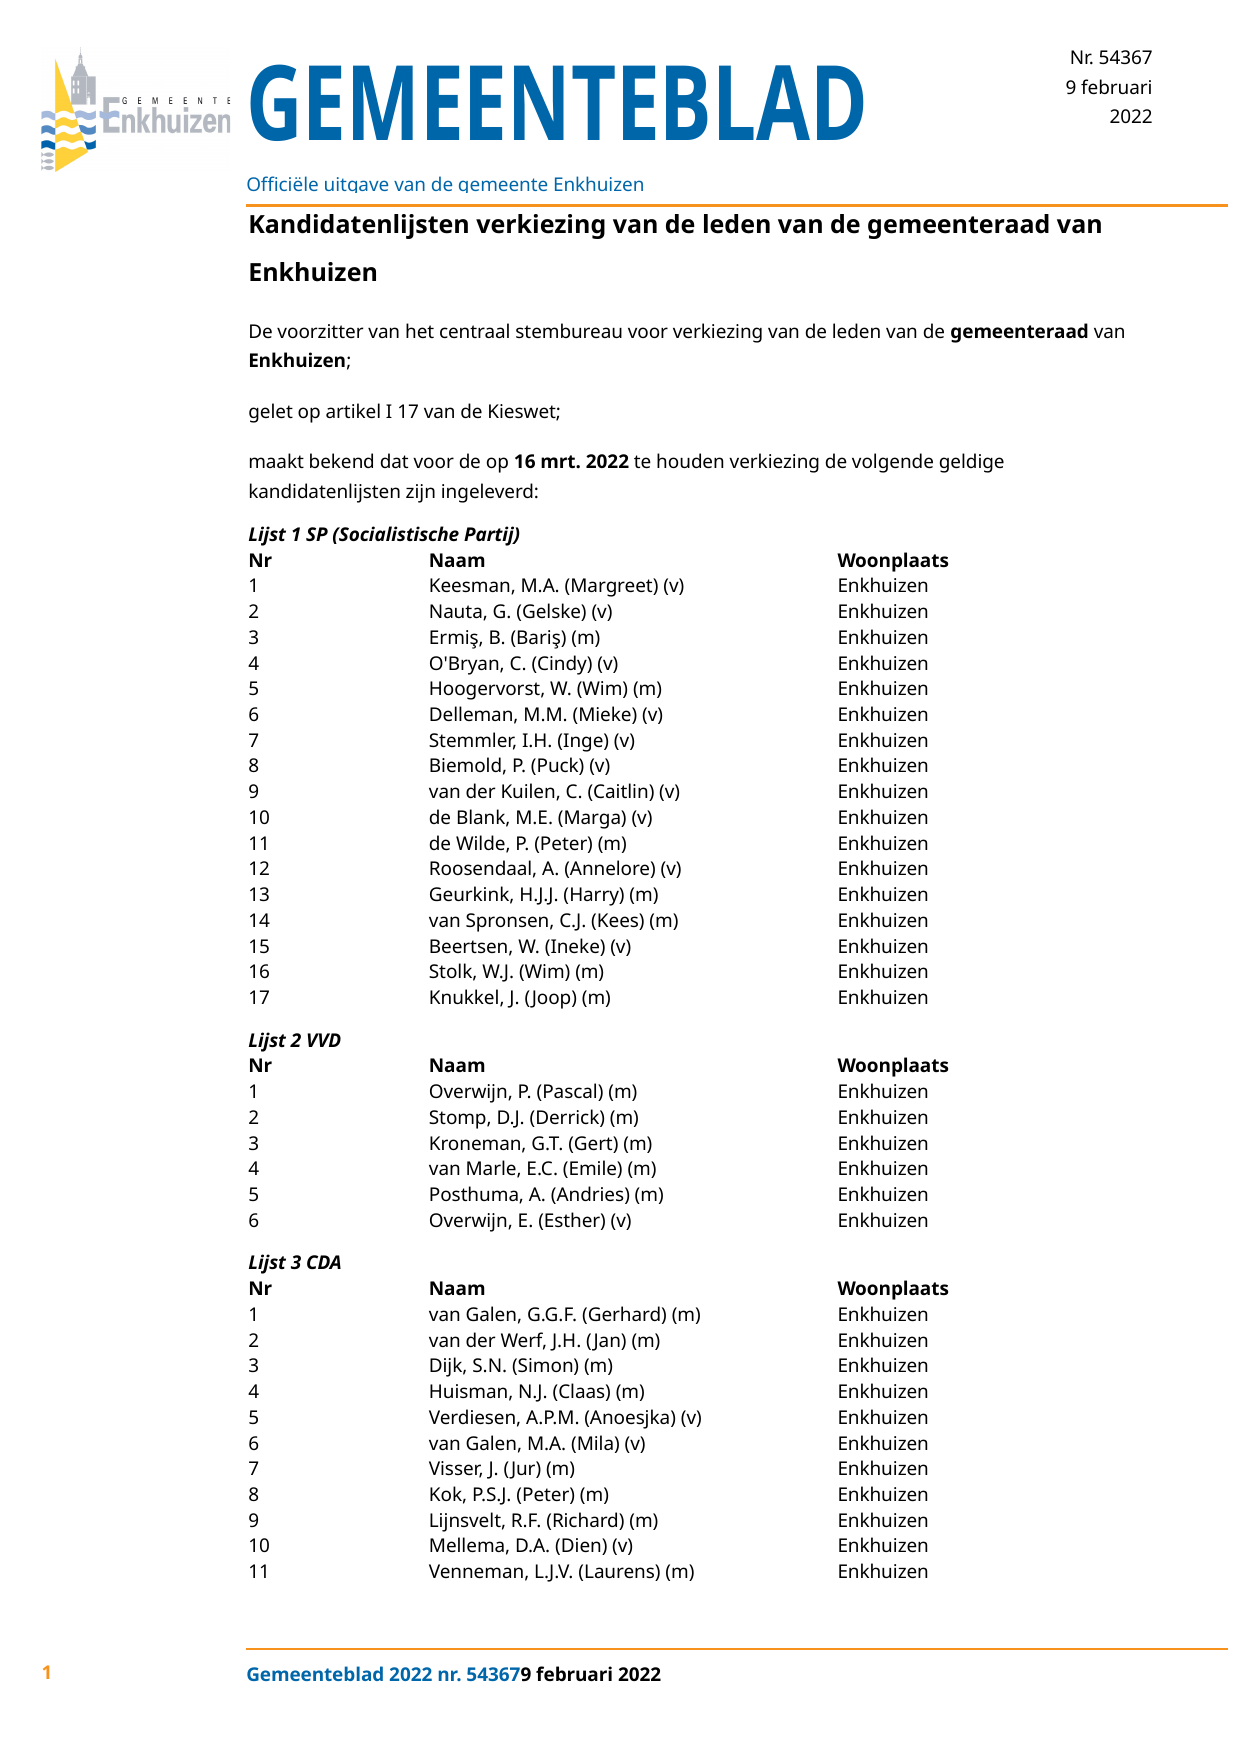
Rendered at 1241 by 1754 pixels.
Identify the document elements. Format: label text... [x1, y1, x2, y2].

table_cell O'Bryan, C. (Cindy) (v) [429, 650, 837, 676]
table_header Woonplaats [837, 1053, 1152, 1078]
table_cell Enkhuizen [837, 1078, 1152, 1104]
table_cell Enkhuizen [837, 1455, 1152, 1481]
text Lijst 2 VVD [248, 1027, 1152, 1052]
table_cell Kroneman, G.T. (Gert) (m) [429, 1130, 837, 1156]
table_cell Verdiesen, A.P.M. (Anoesjka) (v) [429, 1404, 837, 1430]
text Kandidatenlijsten verkiezing van de leden van de gemeenteraad van Enkhuizen [248, 207, 1152, 288]
table_cell Enkhuizen [837, 650, 1152, 676]
table_cell Visser, J. (Jur) (m) [429, 1455, 837, 1481]
table_cell 12 [248, 856, 429, 881]
table_cell Enkhuizen [837, 1156, 1152, 1181]
text gelet op artikel I 17 van de Kieswet; [248, 398, 1152, 424]
table_cell Enkhuizen [837, 701, 1152, 727]
table_cell 2 [248, 1327, 429, 1352]
table_cell 5 [248, 1181, 429, 1207]
table_cell Enkhuizen [837, 1404, 1152, 1430]
table_cell Enkhuizen [837, 984, 1152, 1010]
table_cell Stolk, W.J. (Wim) (m) [429, 959, 837, 984]
table_cell Enkhuizen [837, 1181, 1152, 1207]
table_cell Keesman, M.A. (Margreet) (v) [429, 573, 837, 598]
table_cell 14 [248, 907, 429, 933]
table_cell 5 [248, 1404, 429, 1430]
table_header Nr [248, 1053, 429, 1078]
text Lijst 3 CDA [248, 1249, 1152, 1275]
table_cell Enkhuizen [837, 1533, 1152, 1558]
table_cell 3 [248, 1353, 429, 1378]
table_cell 3 [248, 1130, 429, 1156]
table_cell Mellema, D.A. (Dien) (v) [429, 1533, 837, 1558]
table_cell 17 [248, 984, 429, 1010]
table_cell van Galen, M.A. (Mila) (v) [429, 1430, 837, 1455]
table_cell Enkhuizen [837, 907, 1152, 933]
table_cell 4 [248, 1156, 429, 1181]
table_cell Stemmler, I.H. (Inge) (v) [429, 727, 837, 753]
table_cell Overwijn, P. (Pascal) (m) [429, 1078, 837, 1104]
table_cell Enkhuizen [837, 933, 1152, 958]
table_cell 7 [248, 727, 429, 753]
table_cell Enkhuizen [837, 727, 1152, 753]
table_header Woonplaats [837, 547, 1152, 573]
table_cell de Wilde, P. (Peter) (m) [429, 830, 837, 856]
text Lijst 1 SP (Socialistische Partij) [248, 521, 1152, 547]
table_header Naam [429, 1275, 837, 1301]
table_cell Enkhuizen [837, 1558, 1152, 1584]
table_cell Enkhuizen [837, 676, 1152, 701]
table_cell van Marle, E.C. (Emile) (m) [429, 1156, 837, 1181]
table_header Naam [429, 1053, 837, 1078]
table_cell van der Kuilen, C. (Caitlin) (v) [429, 779, 837, 804]
table_cell Enkhuizen [837, 598, 1152, 624]
table_cell 4 [248, 1378, 429, 1404]
table_cell Enkhuizen [837, 1327, 1152, 1352]
table_cell Enkhuizen [837, 804, 1152, 830]
table_cell Beertsen, W. (Ineke) (v) [429, 933, 837, 958]
table_cell 8 [248, 753, 429, 778]
table_cell Enkhuizen [837, 1353, 1152, 1378]
table_cell 9 [248, 779, 429, 804]
table_cell Geurkink, H.J.J. (Harry) (m) [429, 881, 837, 907]
table_header Woonplaats [837, 1275, 1152, 1301]
text De voorzitter van het centraal stembureau voor verkiezing van de leden van de gemeenteraad van Enkhuizen; [248, 318, 1152, 373]
table_cell Posthuma, A. (Andries) (m) [429, 1181, 837, 1207]
table_cell 5 [248, 676, 429, 701]
table_cell 3 [248, 624, 429, 650]
table_cell 1 [248, 1301, 429, 1327]
table_cell 9 [248, 1507, 429, 1533]
table_cell 1 [248, 573, 429, 598]
table_cell Dijk, S.N. (Simon) (m) [429, 1353, 837, 1378]
table_cell 11 [248, 1558, 429, 1584]
table_header Naam [429, 547, 837, 573]
table_cell Enkhuizen [837, 1104, 1152, 1130]
table_cell 10 [248, 804, 429, 830]
table_cell Stomp, D.J. (Derrick) (m) [429, 1104, 837, 1130]
table_cell Biemold, P. (Puck) (v) [429, 753, 837, 778]
table_cell Kok, P.S.J. (Peter) (m) [429, 1481, 837, 1507]
text maakt bekend dat voor de op 16 mrt. 2022 te houden verkiezing de volgende geldige kandidatenlijsten zijn ingeleverd: [248, 448, 1152, 504]
table_header Nr [248, 1275, 429, 1301]
table_cell Delleman, M.M. (Mieke) (v) [429, 701, 837, 727]
table_cell Enkhuizen [837, 1507, 1152, 1533]
table_cell Ermiş, B. (Bariş) (m) [429, 624, 837, 650]
table_cell Enkhuizen [837, 779, 1152, 804]
table_cell Enkhuizen [837, 856, 1152, 881]
table_header Nr [248, 547, 429, 573]
table_cell 6 [248, 1207, 429, 1233]
table_cell van Galen, G.G.F. (Gerhard) (m) [429, 1301, 837, 1327]
table_cell 7 [248, 1455, 429, 1481]
table_cell Nauta, G. (Gelske) (v) [429, 598, 837, 624]
table_cell 4 [248, 650, 429, 676]
table_cell Roosendaal, A. (Annelore) (v) [429, 856, 837, 881]
table_cell 10 [248, 1533, 429, 1558]
table_cell Enkhuizen [837, 753, 1152, 778]
table_cell Enkhuizen [837, 1207, 1152, 1233]
table_cell Enkhuizen [837, 1130, 1152, 1156]
table_cell 6 [248, 1430, 429, 1455]
table_cell Huisman, N.J. (Claas) (m) [429, 1378, 837, 1404]
table_cell Overwijn, E. (Esther) (v) [429, 1207, 837, 1233]
table_cell Enkhuizen [837, 1378, 1152, 1404]
table_cell Enkhuizen [837, 959, 1152, 984]
table_cell Hoogervorst, W. (Wim) (m) [429, 676, 837, 701]
table_cell Enkhuizen [837, 1481, 1152, 1507]
table_cell 6 [248, 701, 429, 727]
picture [41, 47, 231, 172]
table_cell 15 [248, 933, 429, 958]
table_cell Lijnsvelt, R.F. (Richard) (m) [429, 1507, 837, 1533]
table_cell Enkhuizen [837, 624, 1152, 650]
table_cell Enkhuizen [837, 1430, 1152, 1455]
table_cell Knukkel, J. (Joop) (m) [429, 984, 837, 1010]
table_cell 11 [248, 830, 429, 856]
table_cell Enkhuizen [837, 573, 1152, 598]
table_cell Venneman, L.J.V. (Laurens) (m) [429, 1558, 837, 1584]
table_cell 8 [248, 1481, 429, 1507]
table_cell van Spronsen, C.J. (Kees) (m) [429, 907, 837, 933]
table_cell Enkhuizen [837, 881, 1152, 907]
table_cell Enkhuizen [837, 1301, 1152, 1327]
table_cell 1 [248, 1078, 429, 1104]
table_cell de Blank, M.E. (Marga) (v) [429, 804, 837, 830]
table_cell van der Werf, J.H. (Jan) (m) [429, 1327, 837, 1352]
table_cell 13 [248, 881, 429, 907]
table_cell 16 [248, 959, 429, 984]
table_cell 2 [248, 1104, 429, 1130]
table_cell 2 [248, 598, 429, 624]
table_cell Enkhuizen [837, 830, 1152, 856]
